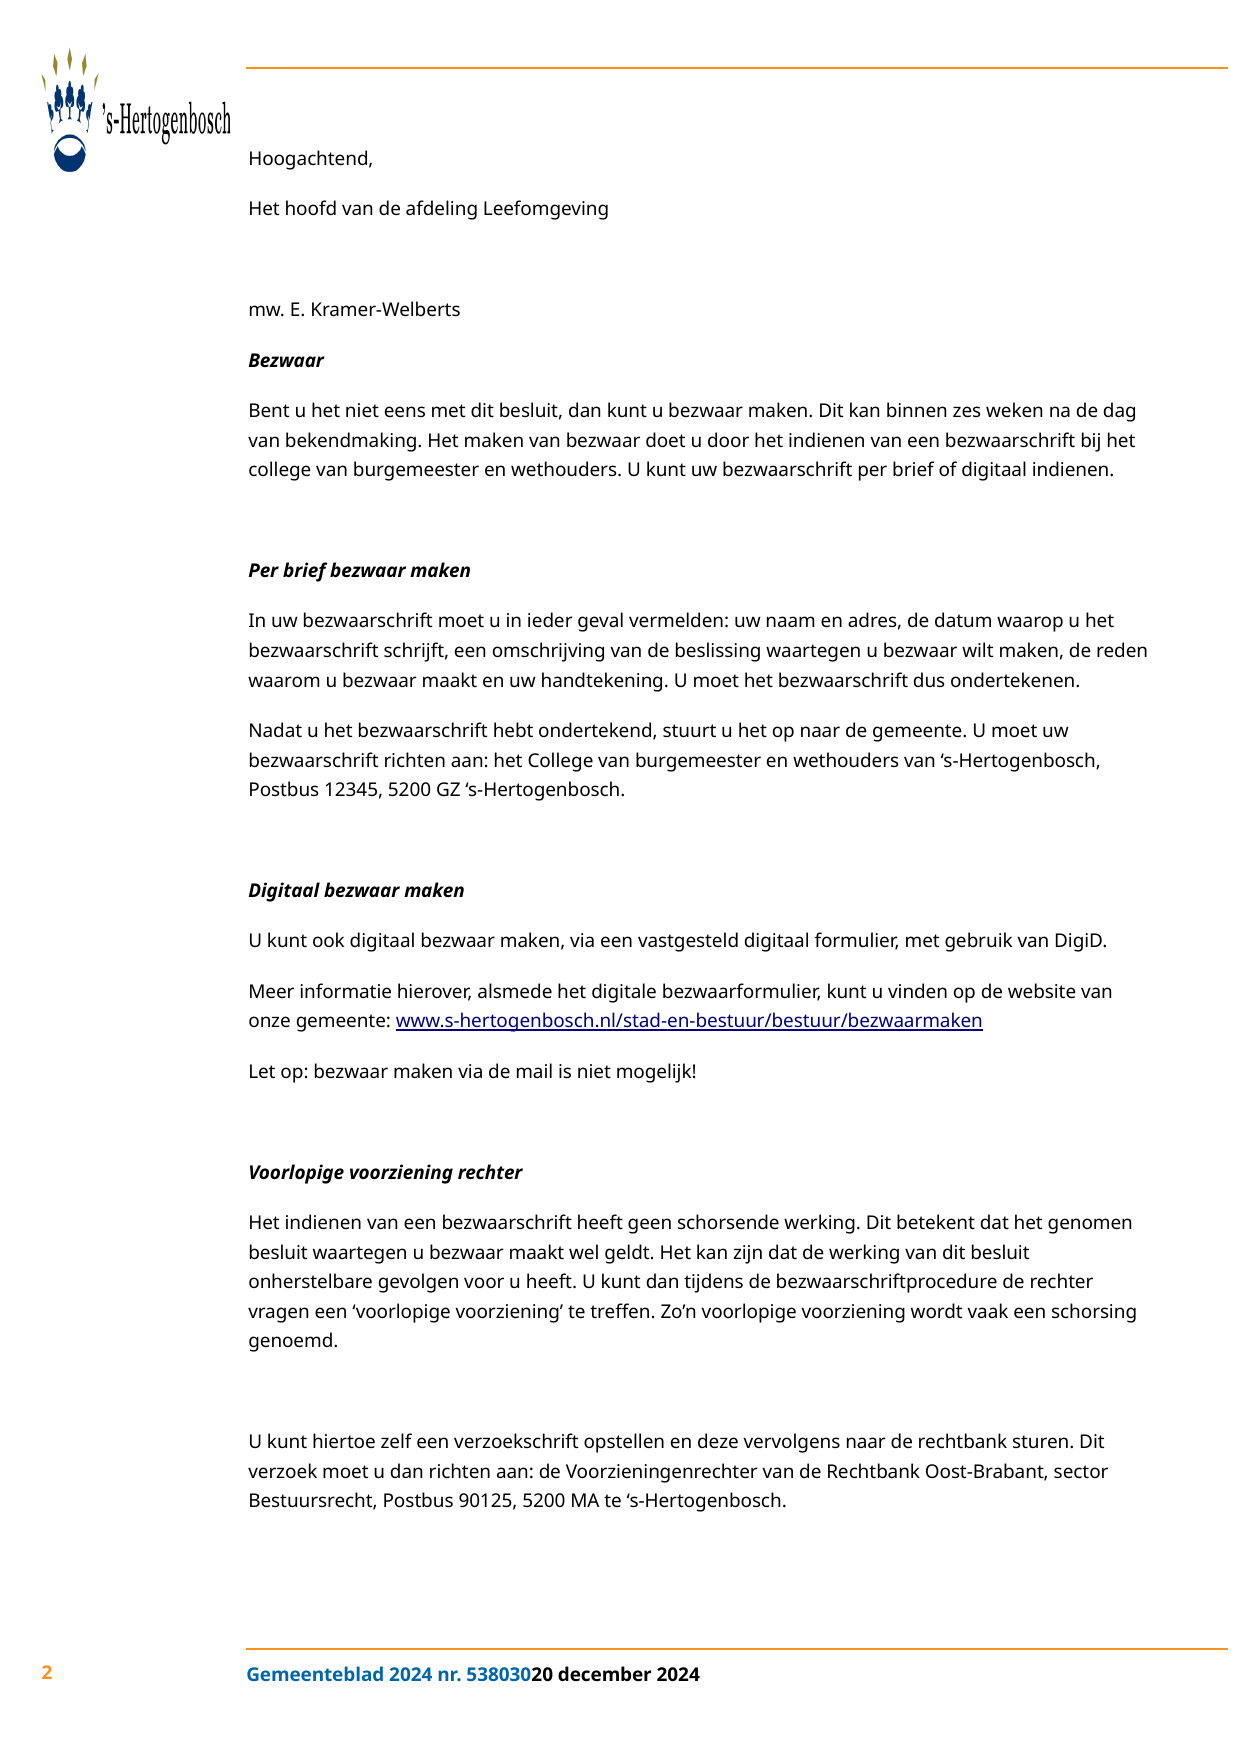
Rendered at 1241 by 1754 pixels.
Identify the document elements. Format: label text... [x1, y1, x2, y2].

picture [41, 47, 231, 172]
text mw. E. Kramer-Welberts [248, 296, 1152, 322]
text Het indienen van een bezwaarschrift heeft geen schorsende werking. Dit betekent dat het genomen besluit waartegen u bezwaar maakt wel geldt. Het kan zijn dat de werking van dit besluit onherstelbare gevolgen voor u heeft. U kunt dan tijdens de bezwaarschriftprocedure de rechter vragen een ‘voorlopige voorziening’ te treffen. Zo’n voorlopige voorziening wordt vaak een schorsing genoemd. [248, 1209, 1152, 1353]
text Voorlopige voorziening rechter [248, 1159, 1152, 1185]
text Meer informatie hierover, alsmede het digitale bezwaarformulier, kunt u vinden op de website van onze gemeente: www.s-hertogenbosch.nl/stad-en-bestuur/bestuur/bezwaarmaken [248, 978, 1152, 1033]
text Bezwaar [248, 347, 1152, 373]
text In uw bezwaarschrift moet u in ieder geval vermelden: uw naam en adres, de datum waarop u het bezwaarschrift schrijft, een omschrijving van de beslissing waartegen u bezwaar wilt maken, de reden waarom u bezwaar maakt en uw handtekening. U moet het bezwaarschrift dus ondertekenen. [248, 608, 1152, 693]
text Let op: bezwaar maken via de mail is niet mogelijk! [248, 1058, 1152, 1084]
text Hoogachtend, [248, 145, 1152, 171]
text Per brief bezwaar maken [248, 557, 1152, 583]
text Bent u het niet eens met dit besluit, dan kunt u bezwaar maken. Dit kan binnen zes weken na de dag van bekendmaking. Het maken van bezwaar doet u door het indienen van een bezwaarschrift bij het college van burgemeester en wethouders. U kunt uw bezwaarschrift per brief of digitaal indienen. [248, 397, 1152, 482]
text Het hoofd van de afdeling Leefomgeving [248, 196, 1152, 221]
text Nadat u het bezwaarschrift hebt ondertekend, stuurt u het op naar de gemeente. U moet uw bezwaarschrift richten aan: het College van burgemeester en wethouders van ‘s-Hertogenbosch, Postbus 12345, 5200 GZ ‘s-Hertogenbosch. [248, 717, 1152, 802]
text U kunt ook digitaal bezwaar maken, via een vastgesteld digitaal formulier, met gebruik van DigiD. [248, 928, 1152, 953]
text Digitaal bezwaar maken [248, 877, 1152, 903]
text U kunt hiertoe zelf een verzoekschrift opstellen en deze vervolgens naar de rechtbank sturen. Dit verzoek moet u dan richten aan: de Voorzieningenrechter van de Rechtbank Oost-Brabant, sector Bestuursrecht, Postbus 90125, 5200 MA te ‘s-Hertogenbosch. [248, 1428, 1152, 1513]
